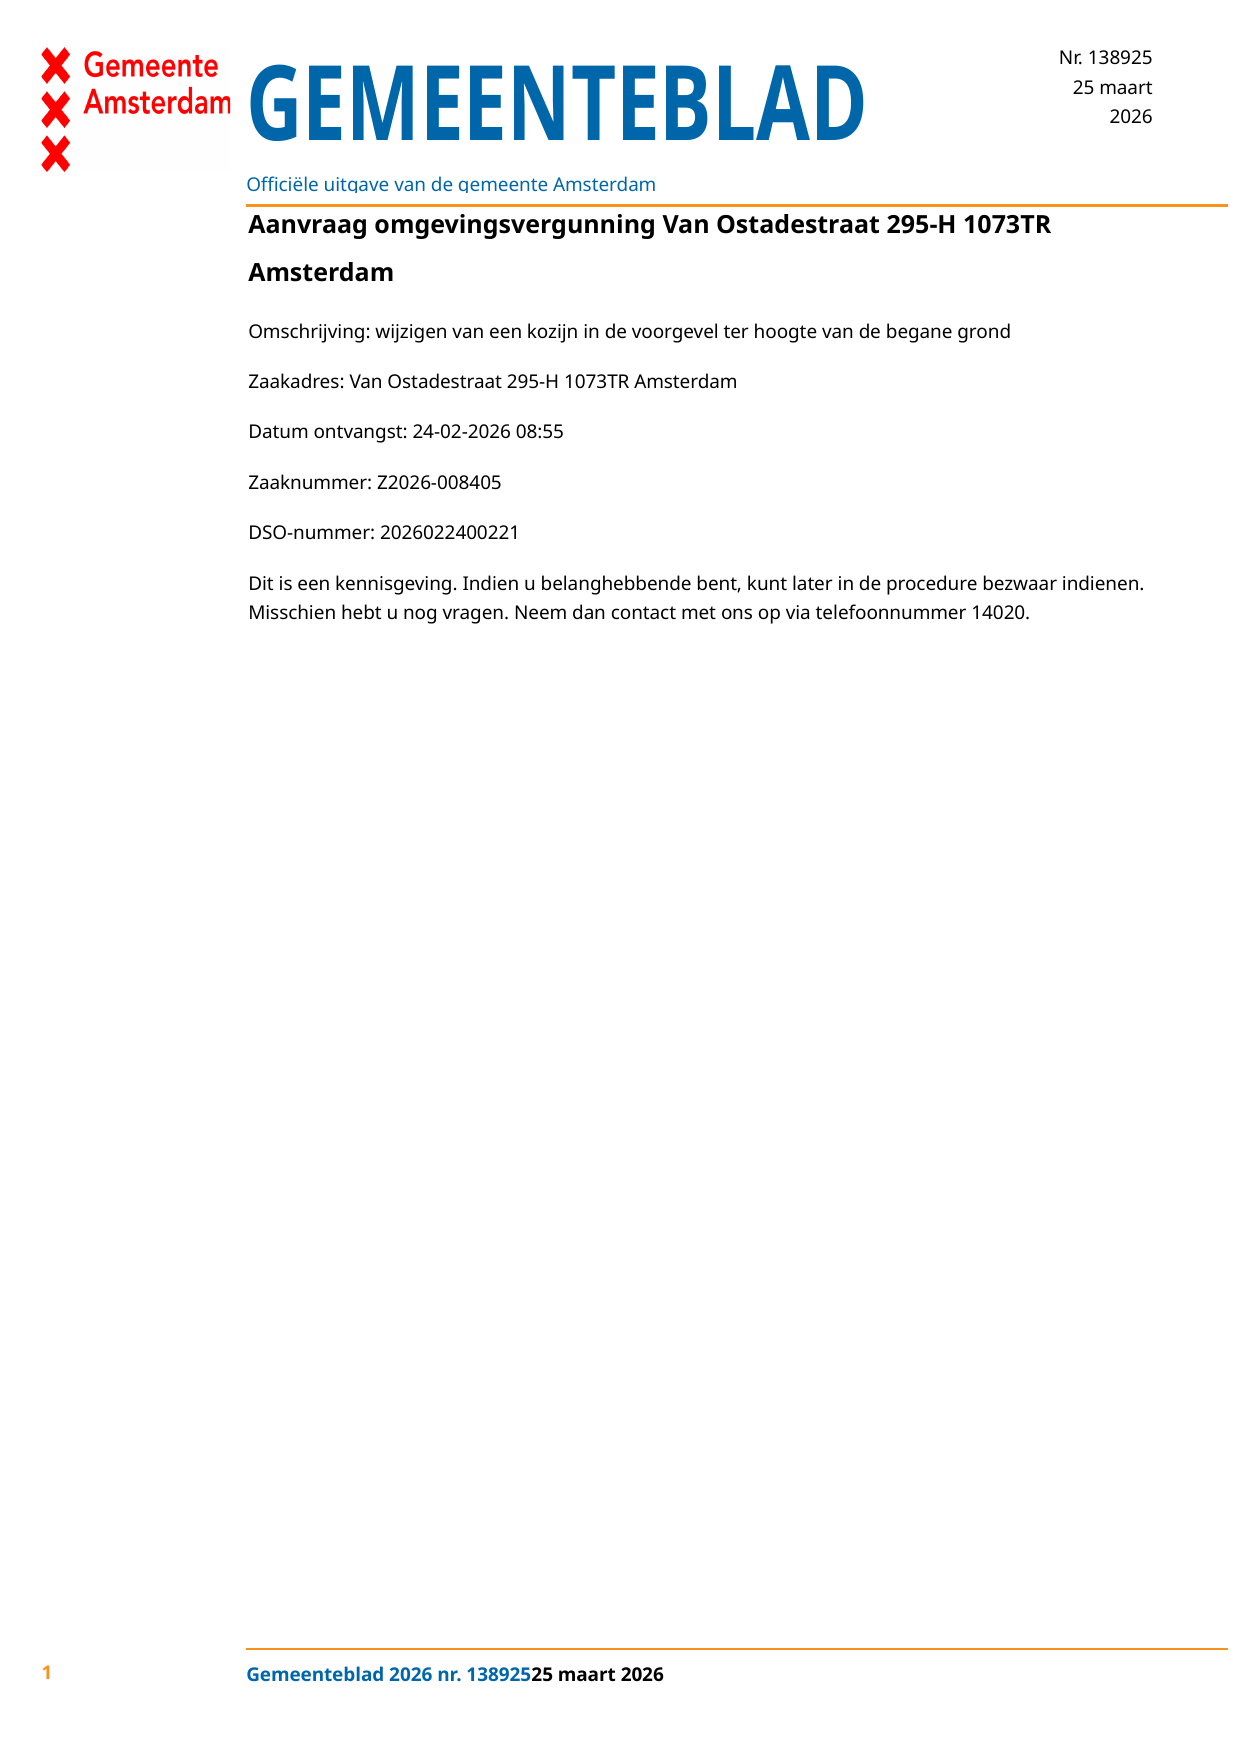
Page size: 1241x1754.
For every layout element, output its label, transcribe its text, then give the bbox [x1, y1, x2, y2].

text Dit is een kennisgeving. Indien u belanghebbende bent, kunt later in de procedure bezwaar indienen. Misschien hebt u nog vragen. Neem dan contact met ons op via telefoonnummer 14020. [248, 570, 1152, 625]
text Zaaknummer: Z2026-008405 [248, 469, 1152, 495]
picture [41, 47, 231, 172]
text Zaakadres: Van Ostadestraat 295-H 1073TR Amsterdam [248, 368, 1152, 394]
text Omschrijving: wijzigen van een kozijn in de voorgevel ter hoogte van de begane grond [248, 318, 1152, 344]
text Datum ontvangst: 24-02-2026 08:55 [248, 419, 1152, 444]
text Aanvraag omgevingsvergunning Van Ostadestraat 295-H 1073TR Amsterdam [248, 207, 1152, 288]
text DSO-nummer: 2026022400221 [248, 519, 1152, 545]
